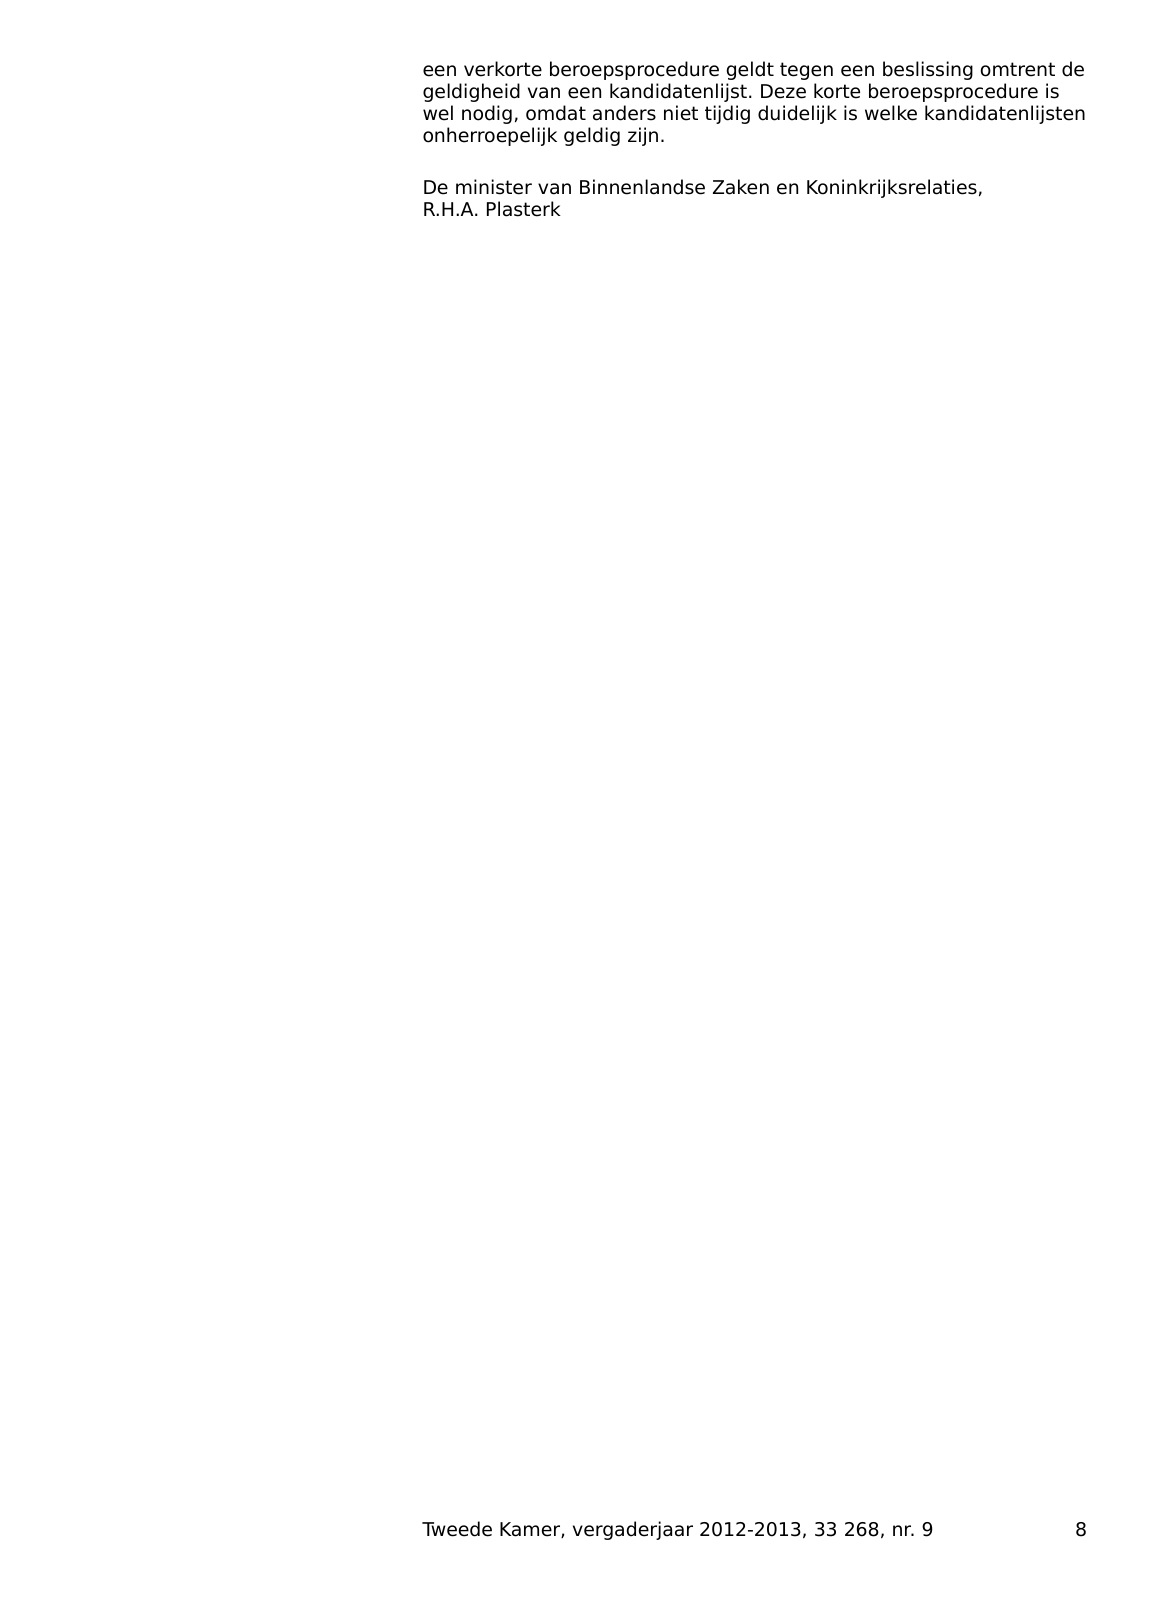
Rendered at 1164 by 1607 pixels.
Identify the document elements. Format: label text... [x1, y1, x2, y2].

text De minister van Binnenlandse Zaken en Koninkrijksrelaties, R.H.A. Plasterk [422, 177, 1087, 221]
text een verkorte beroepsprocedure geldt tegen een beslissing omtrent de geldigheid van een kandidatenlijst. Deze korte beroepsprocedure is wel nodig, omdat anders niet tijdig duidelijk is welke kandidatenlijsten onherroepelijk geldig zijn. [422, 59, 1087, 147]
